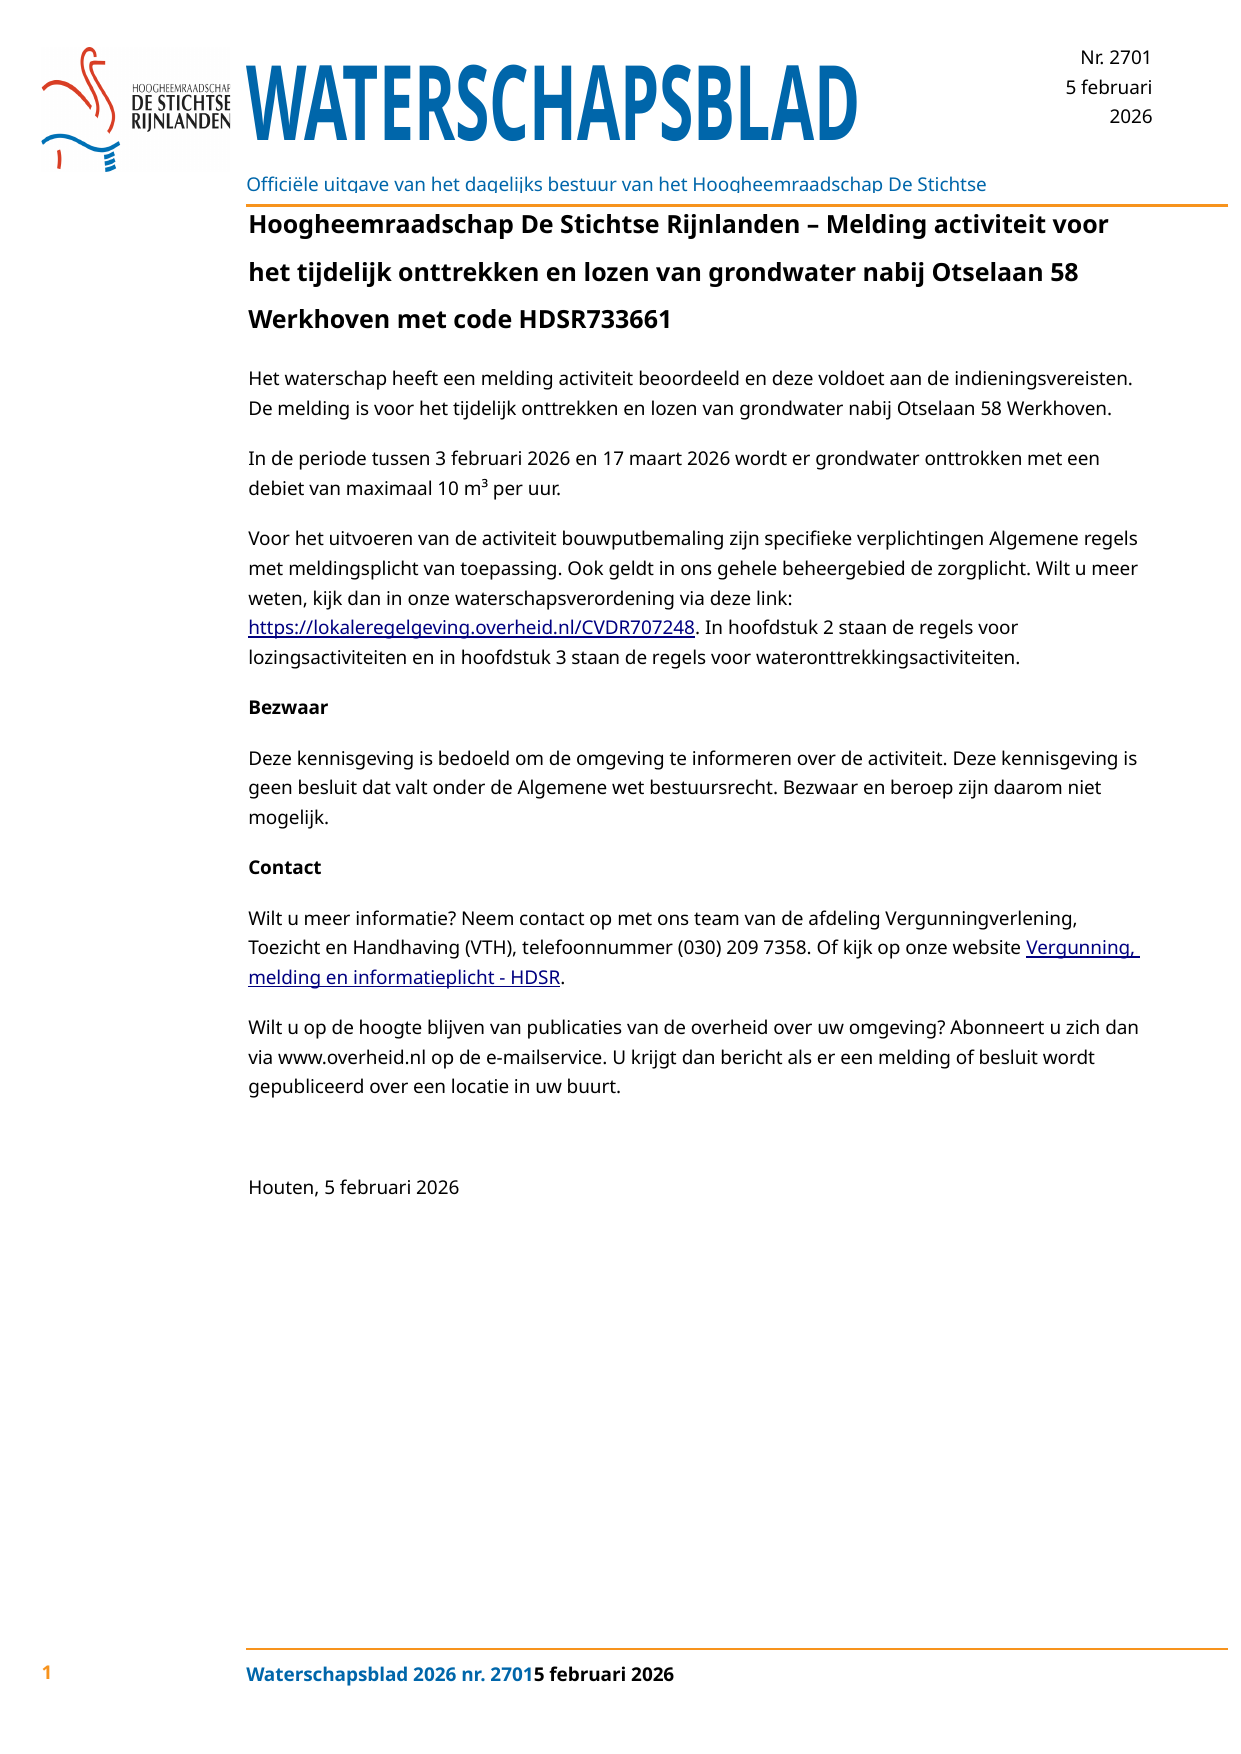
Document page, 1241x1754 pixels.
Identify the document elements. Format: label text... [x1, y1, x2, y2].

text Contact [248, 854, 1152, 880]
text Voor het uitvoeren van de activiteit bouwputbemaling zijn specifieke verplichtingen Algemene regels met meldingsplicht van toepassing. Ook geldt in ons gehele beheergebied de zorgplicht. Wilt u meer weten, kijk dan in onze waterschapsverordening via deze link: https://lokaleregelgeving.overheid.nl/CVDR707248. In hoofdstuk 2 staan de regels voor lozingsactiviteiten en in hoofdstuk 3 staan de regels voor wateronttrekkingsactiviteiten. [248, 526, 1152, 669]
text Houten, 5 februari 2026 [248, 1174, 1152, 1200]
text Hoogheemraadschap De Stichtse Rijnlanden – Melding activiteit voor het tijdelijk onttrekken en lozen van grondwater nabij Otselaan 58 Werkhoven met code HDSR733661 [248, 207, 1152, 336]
text In de periode tussen 3 februari 2026 en 17 maart 2026 wordt er grondwater onttrokken met een debiet van maximaal 10 m³ per uur. [248, 446, 1152, 501]
text Het waterschap heeft een melding activiteit beoordeeld en deze voldoet aan de indieningsvereisten. De melding is voor het tijdelijk onttrekken en lozen van grondwater nabij Otselaan 58 Werkhoven. [248, 366, 1152, 421]
text Wilt u op de hoogte blijven van publicaties van de overheid over uw omgeving? Abonneert u zich dan via www.overheid.nl op de e-mailservice. U krijgt dan bericht als er een melding of besluit wordt gepubliceerd over een locatie in uw buurt. [248, 1014, 1152, 1099]
picture [41, 47, 231, 172]
text Deze kennisgeving is bedoeld om de omgeving te informeren over de activiteit. Deze kennisgeving is geen besluit dat valt onder de Algemene wet bestuursrecht. Bezwaar en beroep zijn daarom niet mogelijk. [248, 745, 1152, 829]
text Bezwaar [248, 694, 1152, 720]
text Wilt u meer informatie? Neem contact op met ons team van de afdeling Vergunningverlening, Toezicht en Handhaving (VTH), telefoonnummer (030) 209 7358. Of kijk op onze website Vergunning, melding en informatieplicht - HDSR. [248, 905, 1152, 989]
